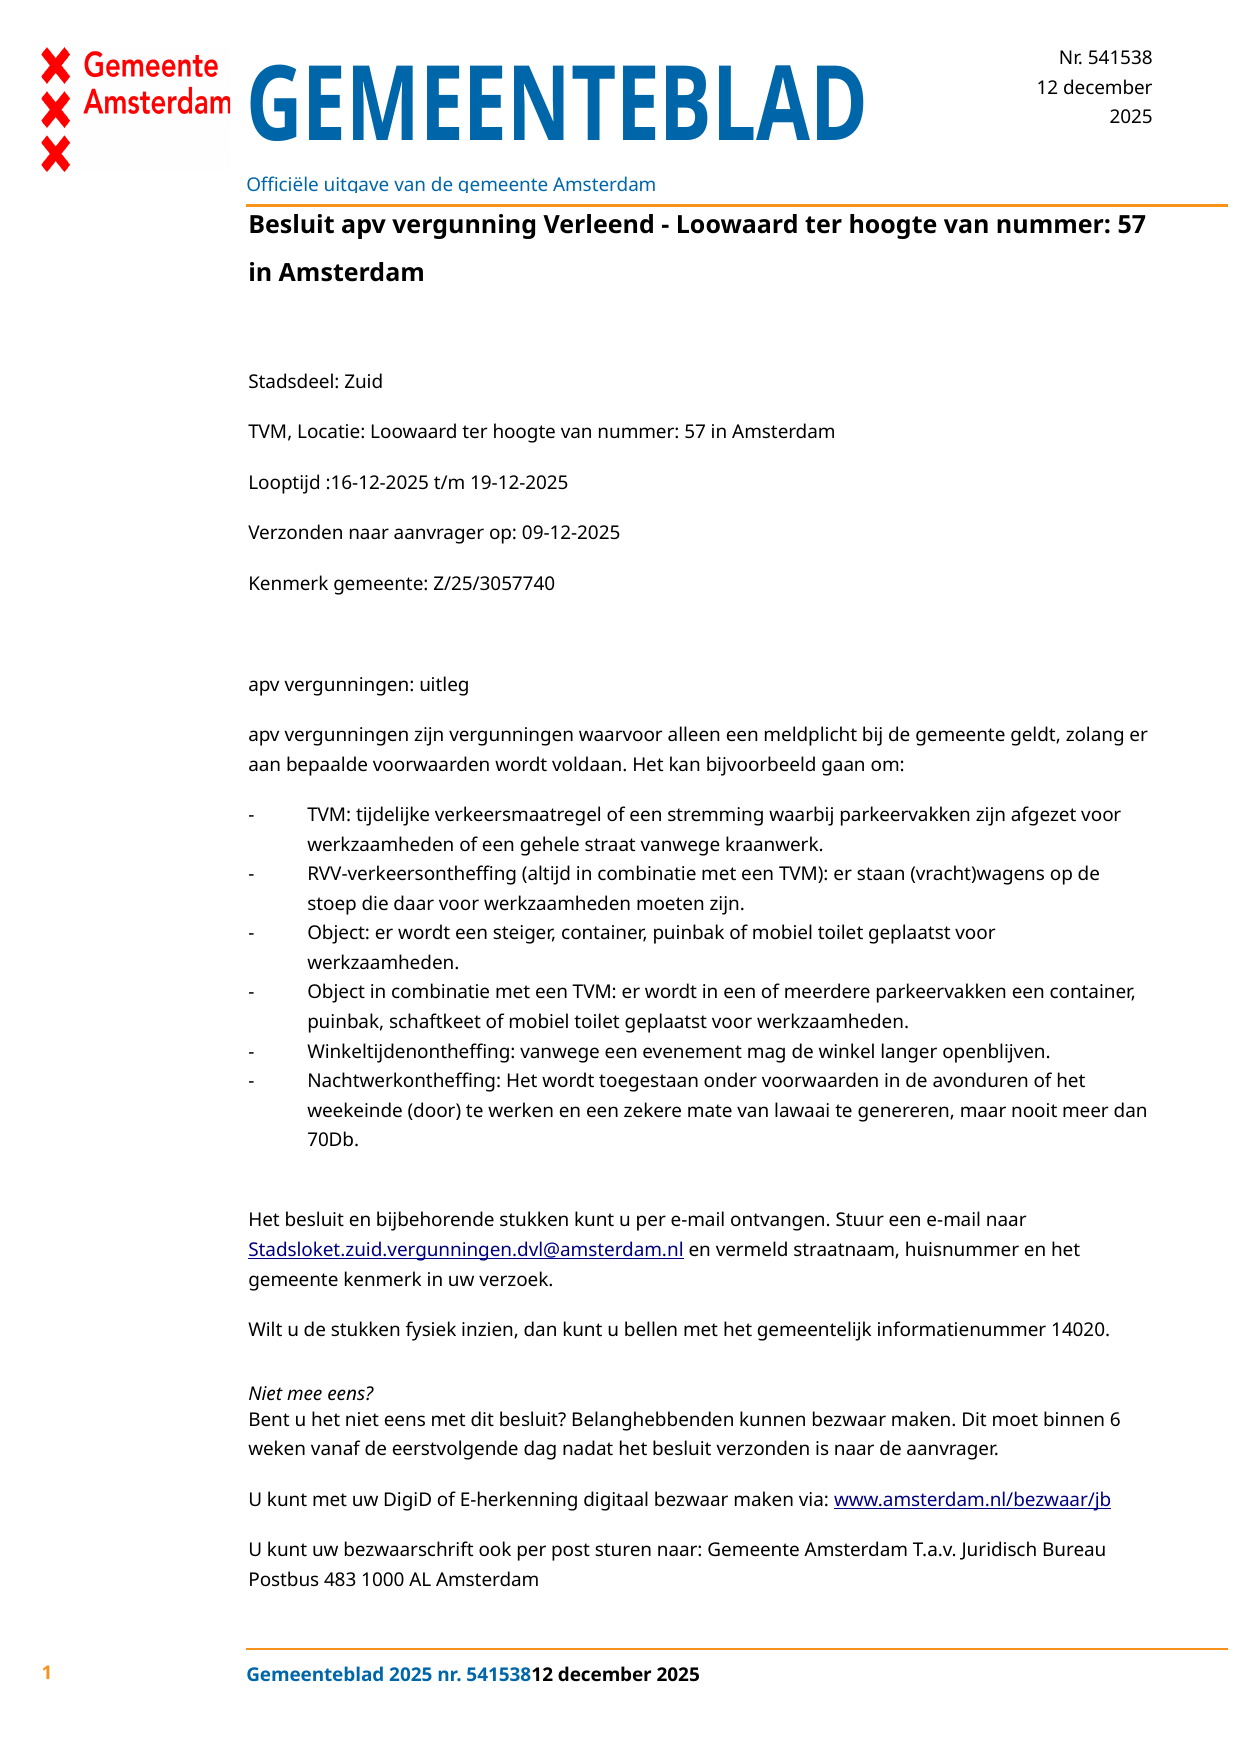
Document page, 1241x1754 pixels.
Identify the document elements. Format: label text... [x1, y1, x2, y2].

text TVM, Locatie: Loowaard ter hoogte van nummer: 57 in Amsterdam [248, 419, 1152, 444]
text apv vergunningen zijn vergunningen waarvoor alleen een meldplicht bij de gemeente geldt, zolang er aan bepaalde voorwaarden wordt voldaan. Het kan bijvoorbeeld gaan om: [248, 721, 1152, 777]
text U kunt uw bezwaarschrift ook per post sturen naar: Gemeente Amsterdam T.a.v. Juridisch Bureau Postbus 483 1000 AL Amsterdam [248, 1536, 1152, 1592]
text Besluit apv vergunning Verleend - Loowaard ter hoogte van nummer: 57 in Amsterdam [248, 207, 1152, 288]
text Looptijd :16-12-2025 t/m 19-12-2025 [248, 469, 1152, 495]
list TVM: tijdelijke verkeersmaatregel of een stremming waarbij parkeervakken zijn afgezet voor werkzaamheden of een gehele straat vanwege kraanwerk. [248, 801, 1152, 857]
list RVV-verkeersontheffing (altijd in combinatie met een TVM): er staan (vracht)wagens op de stoep die daar voor werkzaamheden moeten zijn. [248, 860, 1152, 916]
list Winkeltijdenontheffing: vanwege een evenement mag de winkel langer openblijven. [248, 1038, 1152, 1064]
text Verzonden naar aanvrager op: 09-12-2025 [248, 519, 1152, 545]
text U kunt met uw DigiD of E-herkenning digitaal bezwaar maken via: www.amsterdam.nl/bezwaar/jb [248, 1486, 1152, 1512]
text Kenmerk gemeente: Z/25/3057740 [248, 570, 1152, 596]
list Object: er wordt een steiger, container, puinbak of mobiel toilet geplaatst voor werkzaamheden. [248, 919, 1152, 975]
picture [41, 47, 231, 172]
text Het besluit en bijbehorende stukken kunt u per e-mail ontvangen. Stuur een e-mail naar Stadsloket.zuid.vergunningen.dvl@amsterdam.nl en vermeld straatnaam, huisnummer en het gemeente kenmerk in uw verzoek. [248, 1207, 1152, 1292]
list Nachtwerkontheffing: Het wordt toegestaan onder voorwaarden in de avonduren of het weekeinde (door) te werken en een zekere mate van lawaai te genereren, maar nooit meer dan 70Db. [248, 1067, 1152, 1152]
text Stadsdeel: Zuid [248, 368, 1152, 394]
text apv vergunningen: uitleg [248, 671, 1152, 697]
text Bent u het niet eens met dit besluit? Belanghebbenden kunnen bezwaar maken. Dit moet binnen 6 weken vanaf de eerstvolgende dag nadat het besluit verzonden is naar de aanvrager. [248, 1406, 1152, 1461]
text Wilt u de stukken fysiek inzien, dan kunt u bellen met het gemeentelijk informatienummer 14020. [248, 1316, 1152, 1342]
list Object in combinatie met een TVM: er wordt in een of meerdere parkeervakken een container, puinbak, schaftkeet of mobiel toilet geplaatst voor werkzaamheden. [248, 979, 1152, 1034]
text Niet mee eens? [248, 1380, 1152, 1406]
